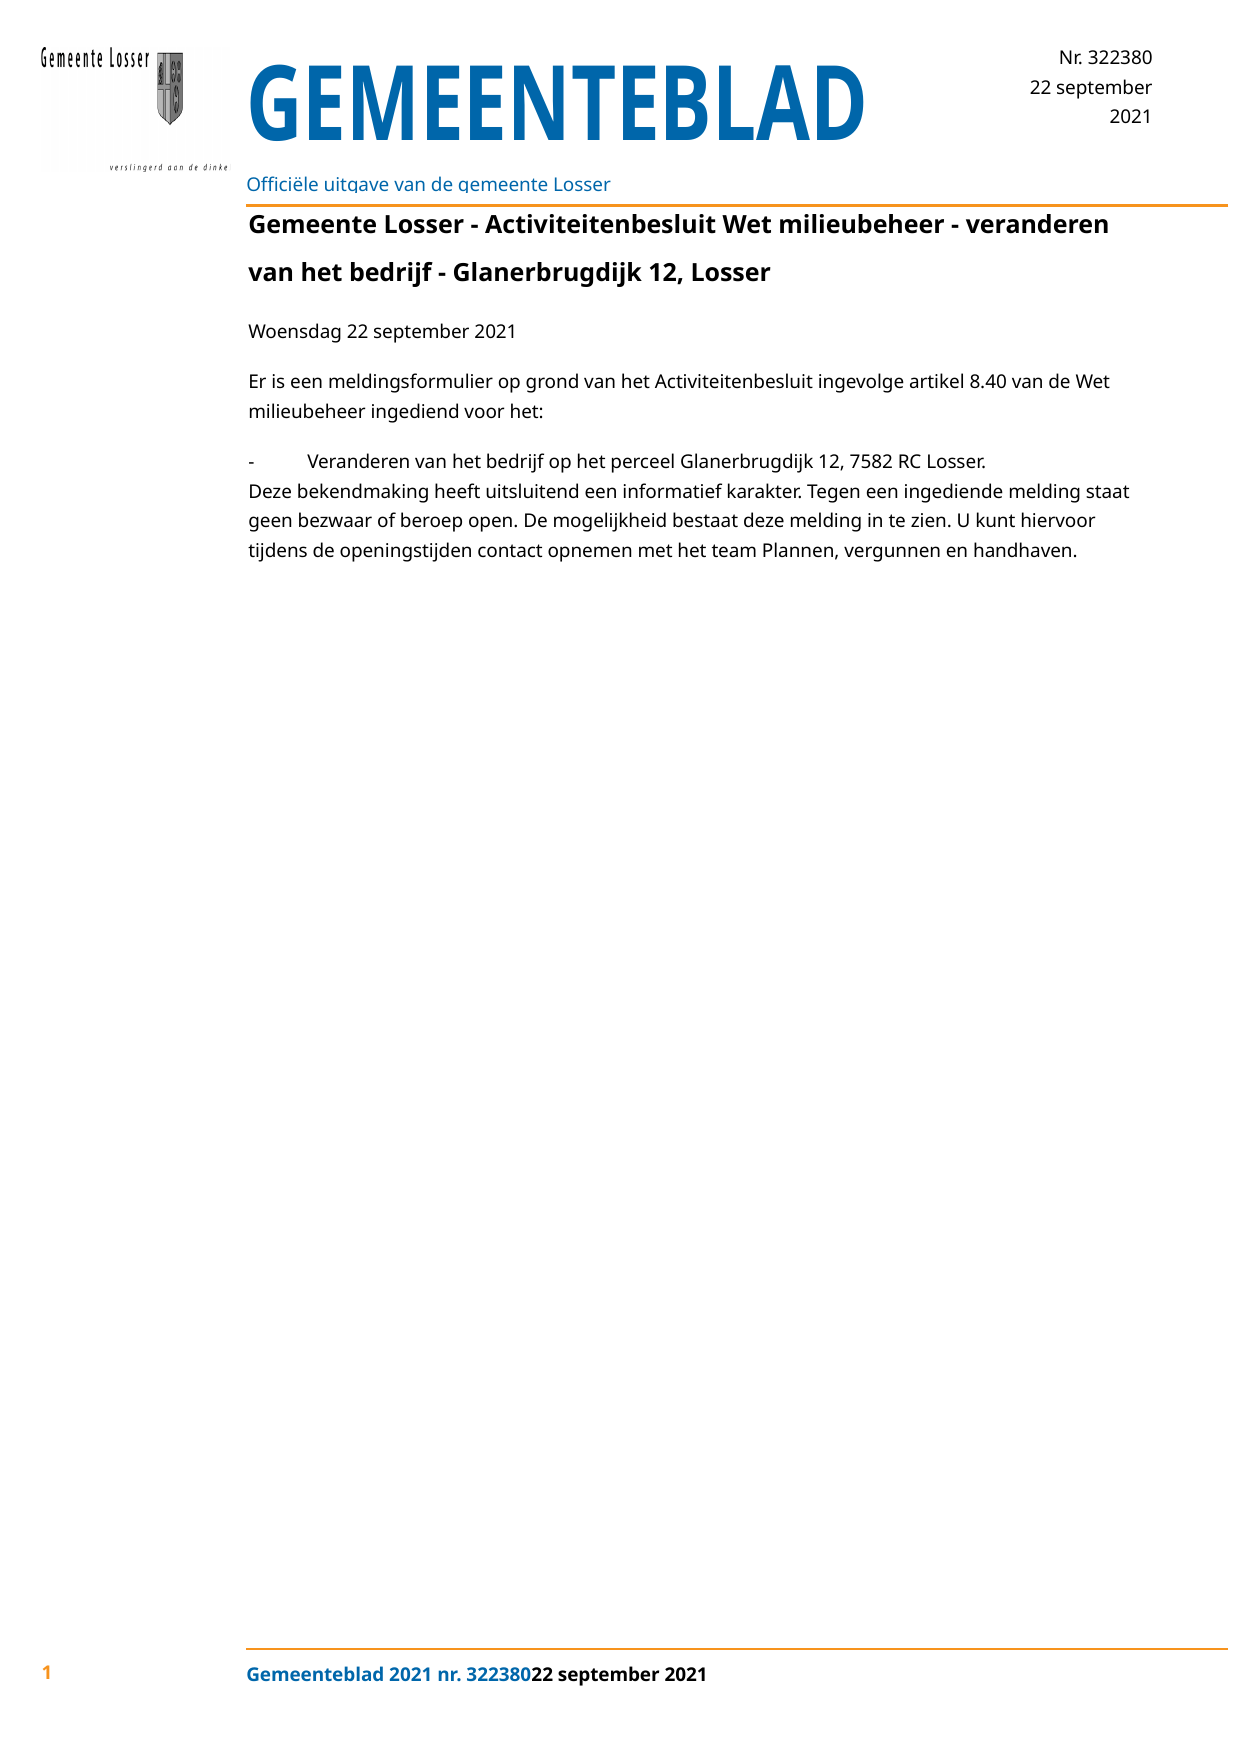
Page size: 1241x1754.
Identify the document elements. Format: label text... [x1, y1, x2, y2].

text Woensdag 22 september 2021 [248, 318, 1152, 344]
list Veranderen van het bedrijf op het perceel Glanerbrugdijk 12, 7582 RC Losser. [248, 448, 1152, 474]
text Er is een meldingsformulier op grond van het Activiteitenbesluit ingevolge artikel 8.40 van de Wet milieubeheer ingediend voor het: [248, 368, 1152, 424]
text Deze bekendmaking heeft uitsluitend een informatief karakter. Tegen een ingediende melding staat geen bezwaar of beroep open. De mogelijkheid bestaat deze melding in te zien. U kunt hiervoor tijdens de openingstijden contact opnemen met het team Plannen, vergunnen en handhaven. [248, 478, 1152, 563]
text Gemeente Losser - Activiteitenbesluit Wet milieubeheer - veranderen van het bedrijf - Glanerbrugdijk 12, Losser [248, 207, 1152, 288]
picture [41, 47, 231, 172]
